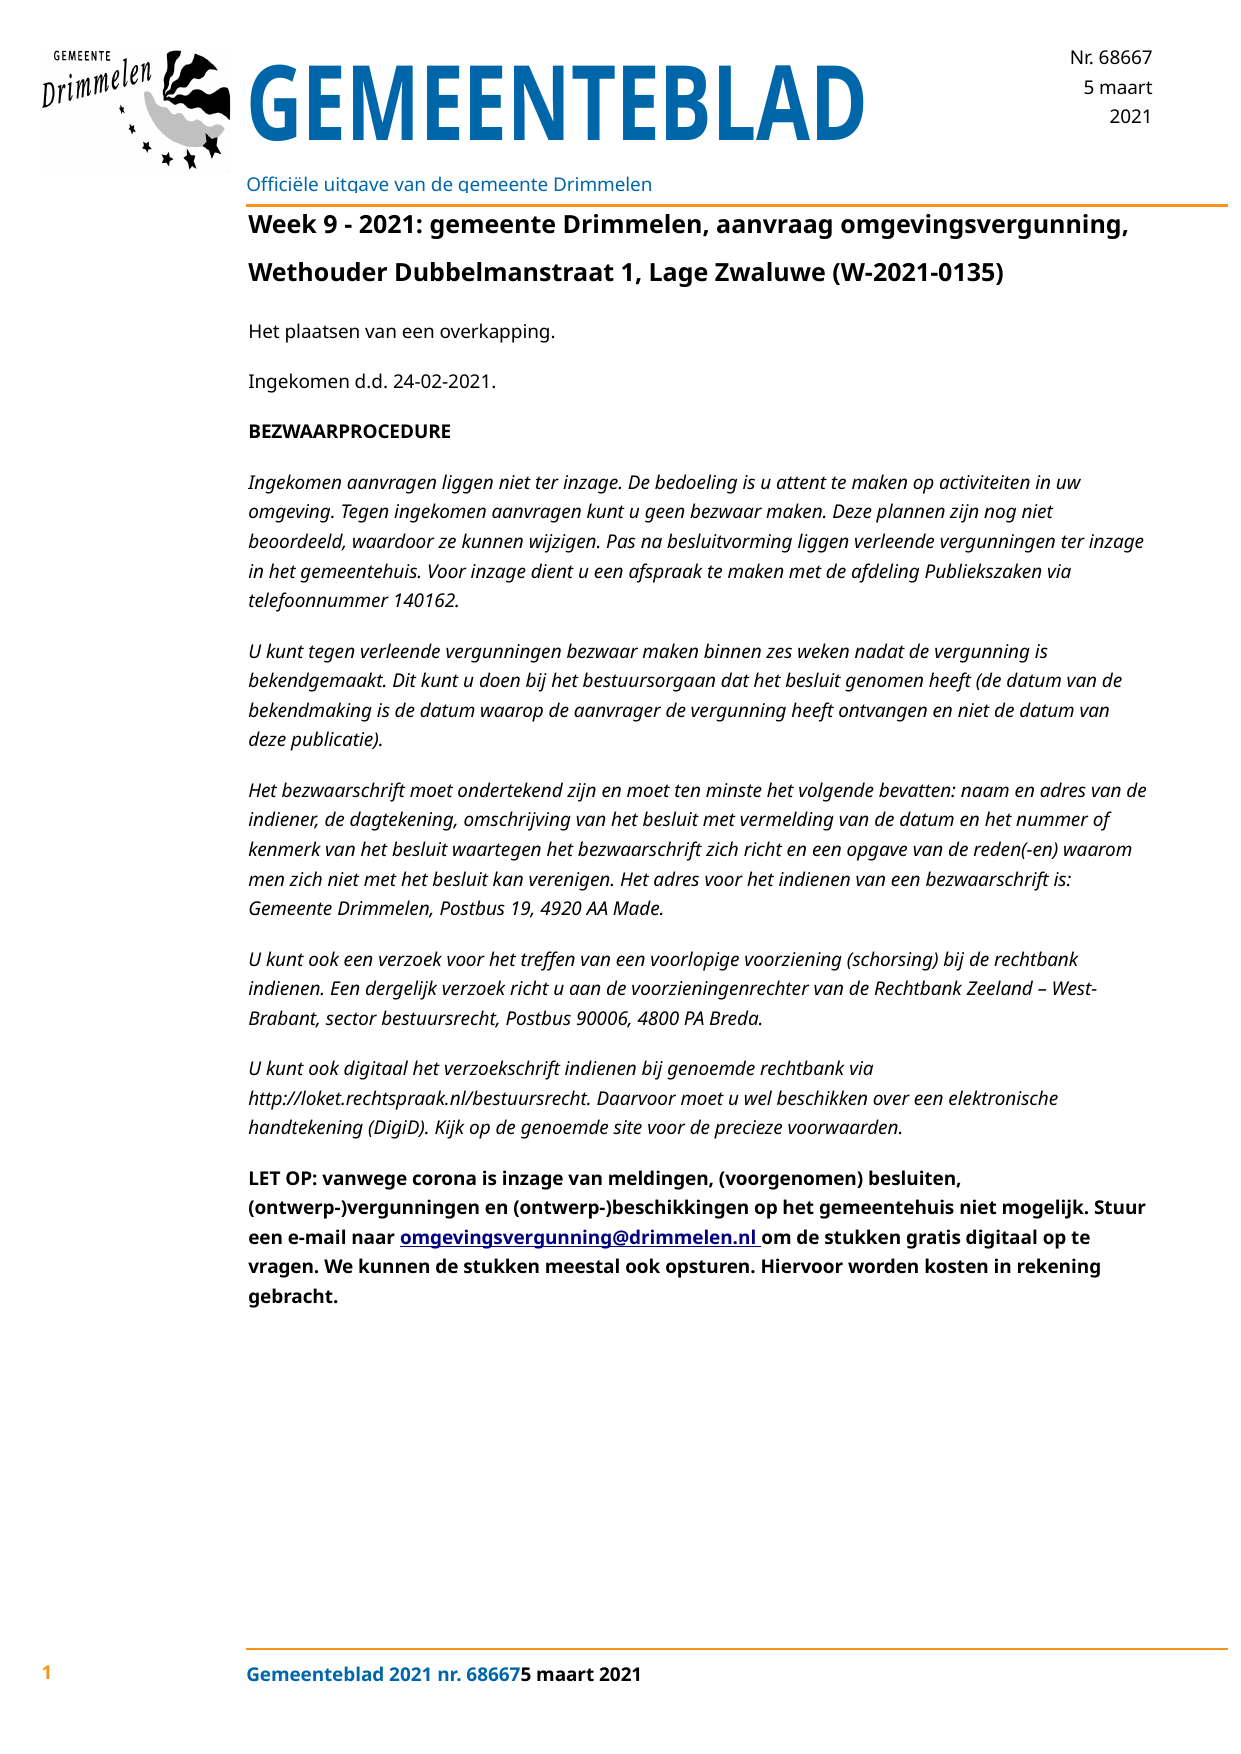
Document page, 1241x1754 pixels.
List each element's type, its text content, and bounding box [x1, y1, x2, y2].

text U kunt tegen verleende vergunningen bezwaar maken binnen zes weken nadat de vergunning is bekendgemaakt. Dit kunt u doen bij het bestuursorgaan dat het besluit genomen heeft (de datum van de bekendmaking is de datum waarop de aanvrager de vergunning heeft ontvangen en niet de datum van deze publicatie). [248, 638, 1152, 752]
text BEZWAARPROCEDURE [248, 419, 1152, 444]
text U kunt ook digitaal het verzoekschrift indienen bij genoemde rechtbank via http://loket.rechtspraak.nl/bestuursrecht. Daarvoor moet u wel beschikken over een elektronische handtekening (DigiD). Kijk op de genoemde site voor de precieze voorwaarden. [248, 1055, 1152, 1140]
picture [41, 47, 231, 172]
text U kunt ook een verzoek voor het treffen van een voorlopige voorziening (schorsing) bij de rechtbank indienen. Een dergelijk verzoek richt u aan de voorzieningenrechter van de Rechtbank Zeeland – West-Brabant, sector bestuursrecht, Postbus 90006, 4800 PA Breda. [248, 946, 1152, 1031]
text Week 9 - 2021: gemeente Drimmelen, aanvraag omgevingsvergunning, Wethouder Dubbelmanstraat 1, Lage Zwaluwe (W-2021-0135) [248, 207, 1152, 288]
text Het bezwaarschrift moet ondertekend zijn en moet ten minste het volgende bevatten: naam en adres van de indiener, de dagtekening, omschrijving van het besluit met vermelding van de datum en het nummer of kenmerk van het besluit waartegen het bezwaarschrift zich richt en een opgave van de reden(-en) waarom men zich niet met het besluit kan verenigen. Het adres voor het indienen van een bezwaarschrift is: Gemeente Drimmelen, Postbus 19, 4920 AA Made. [248, 777, 1152, 921]
text Ingekomen d.d. 24-02-2021. [248, 368, 1152, 394]
text LET OP: vanwege corona is inzage van meldingen, (voorgenomen) besluiten, (ontwerp-)vergunningen en (ontwerp-)beschikkingen op het gemeentehuis niet mogelijk. Stuur een e-mail naar omgevingsvergunning@drimmelen.nl om de stukken gratis digitaal op te vragen. We kunnen de stukken meestal ook opsturen. Hiervoor worden kosten in rekening gebracht. [248, 1165, 1152, 1309]
text Het plaatsen van een overkapping. [248, 318, 1152, 344]
text Ingekomen aanvragen liggen niet ter inzage. De bedoeling is u attent te maken op activiteiten in uw omgeving. Tegen ingekomen aanvragen kunt u geen bezwaar maken. Deze plannen zijn nog niet beoordeeld, waardoor ze kunnen wijzigen. Pas na besluitvorming liggen verleende vergunningen ter inzage in het gemeentehuis. Voor inzage dient u een afspraak te maken met de afdeling Publiekszaken via telefoonnummer 140162. [248, 469, 1152, 613]
